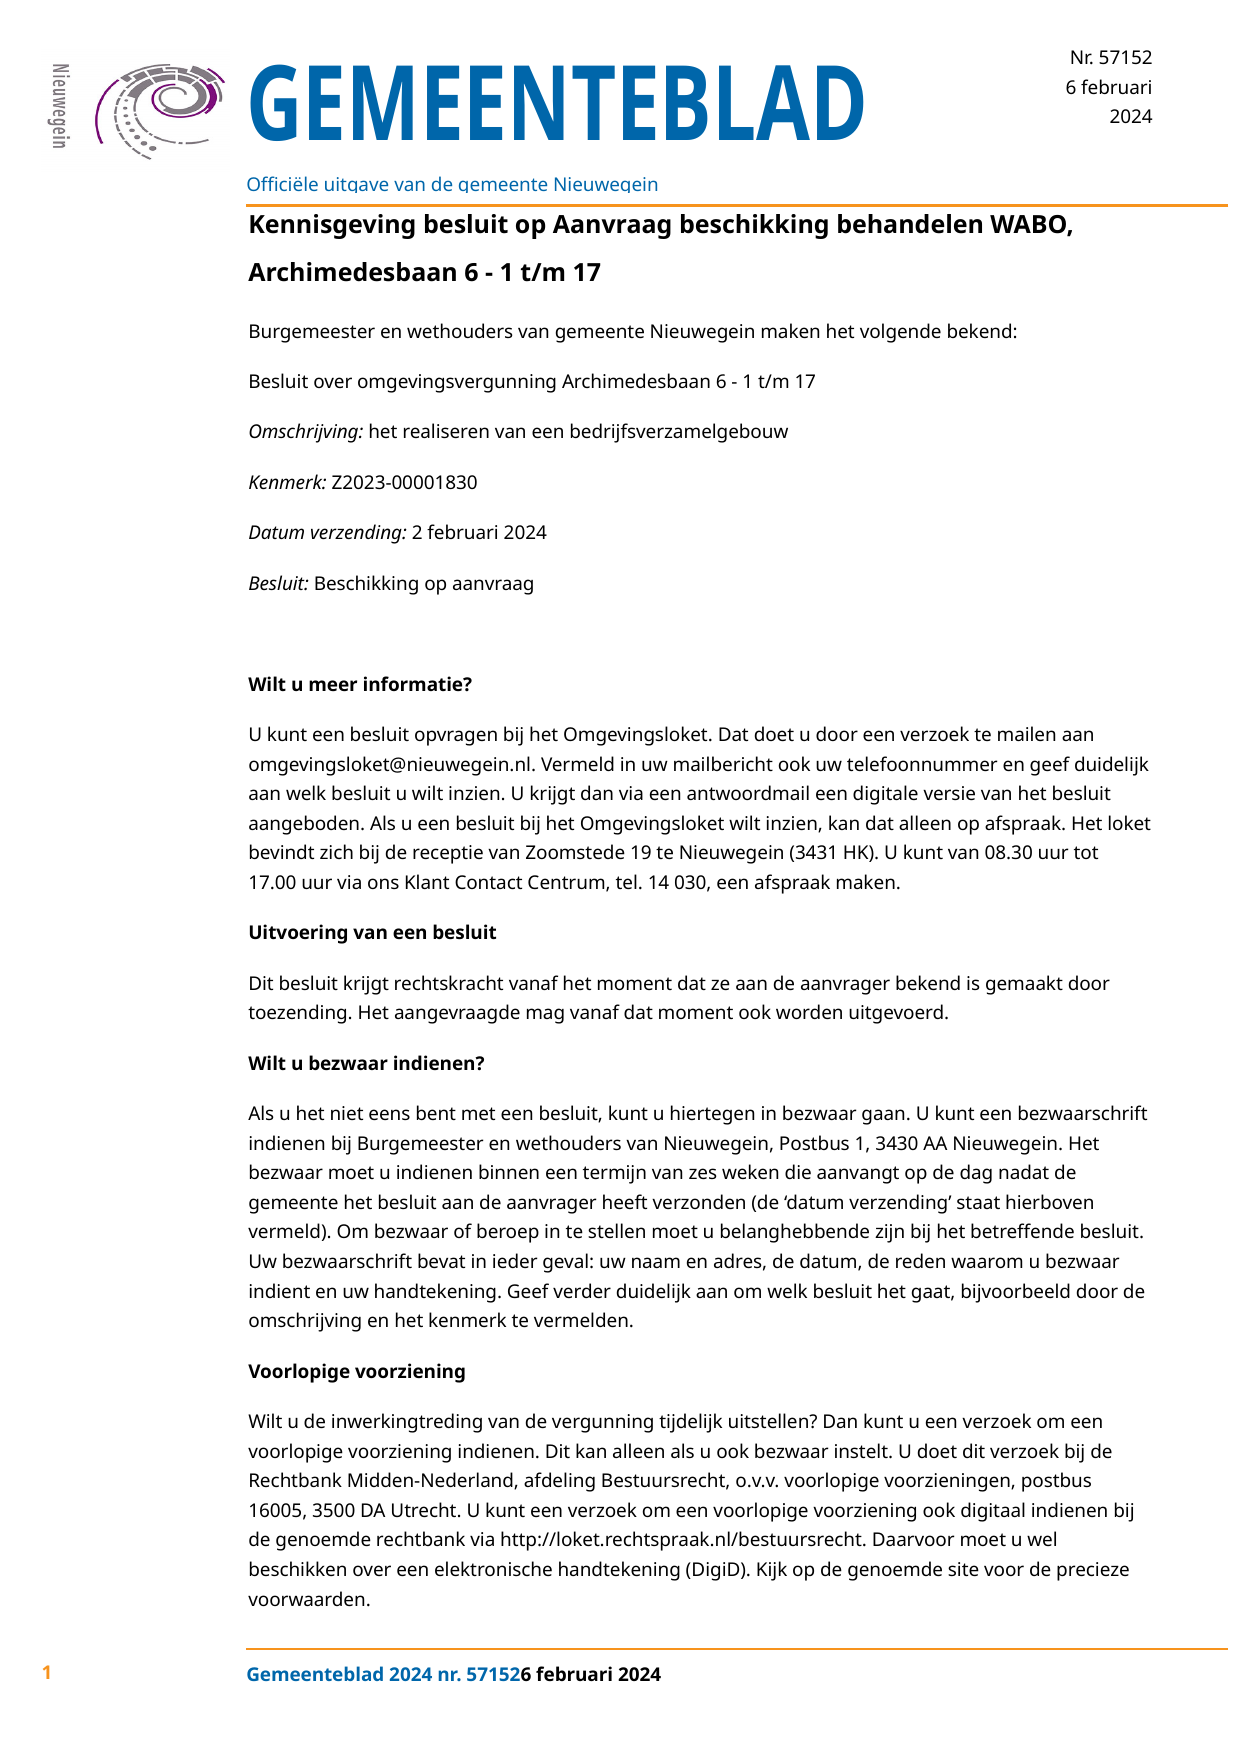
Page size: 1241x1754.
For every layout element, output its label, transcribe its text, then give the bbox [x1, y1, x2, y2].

text Burgemeester en wethouders van gemeente Nieuwegein maken het volgende bekend: [248, 318, 1152, 344]
text Kennisgeving besluit op Aanvraag beschikking behandelen WABO, Archimedesbaan 6 - 1 t/m 17 [248, 207, 1152, 288]
text Dit besluit krijgt rechtskracht vanaf het moment dat ze aan de aanvrager bekend is gemaakt door toezending. Het aangevraagde mag vanaf dat moment ook worden uitgevoerd. [248, 970, 1152, 1025]
picture [41, 47, 231, 172]
text Voorlopige voorziening [248, 1358, 1152, 1384]
text Besluit over omgevingsvergunning Archimedesbaan 6 - 1 t/m 17 [248, 368, 1152, 394]
text Wilt u meer informatie? [248, 671, 1152, 697]
text Wilt u bezwaar indienen? [248, 1050, 1152, 1076]
text Uitvoering van een besluit [248, 919, 1152, 945]
text Kenmerk: Z2023-00001830 [248, 469, 1152, 495]
text Wilt u de inwerkingtreding van de vergunning tijdelijk uitstellen? Dan kunt u een verzoek om een voorlopige voorziening indienen. Dit kan alleen als u ook bezwaar instelt. U doet dit verzoek bij de Rechtbank Midden-Nederland, afdeling Bestuursrecht, o.v.v. voorlopige voorzieningen, postbus 16005, 3500 DA Utrecht. U kunt een verzoek om een voorlopige voorziening ook digitaal indienen bij de genoemde rechtbank via http://loket.rechtspraak.nl/bestuursrecht. Daarvoor moet u wel beschikken over een elektronische handtekening (DigiD). Kijk op de genoemde site voor de precieze voorwaarden. [248, 1408, 1152, 1612]
text Besluit: Beschikking op aanvraag [248, 570, 1152, 596]
text Datum verzending: 2 februari 2024 [248, 519, 1152, 545]
text U kunt een besluit opvragen bij het Omgevingsloket. Dat doet u door een verzoek te mailen aan omgevingsloket@nieuwegein.nl. Vermeld in uw mailbericht ook uw telefoonnummer en geef duidelijk aan welk besluit u wilt inzien. U krijgt dan via een antwoordmail een digitale versie van het besluit aangeboden. Als u een besluit bij het Omgevingsloket wilt inzien, kan dat alleen op afspraak. Het loket bevindt zich bij de receptie van Zoomstede 19 te Nieuwegein (3431 HK). U kunt van 08.30 uur tot 17.00 uur via ons Klant Contact Centrum, tel. 14 030, een afspraak maken. [248, 721, 1152, 895]
text Als u het niet eens bent met een besluit, kunt u hiertegen in bezwaar gaan. U kunt een bezwaarschrift indienen bij Burgemeester en wethouders van Nieuwegein, Postbus 1, 3430 AA Nieuwegein. Het bezwaar moet u indienen binnen een termijn van zes weken die aanvangt op de dag nadat de gemeente het besluit aan de aanvrager heeft verzonden (de ‘datum verzending’ staat hierboven vermeld). Om bezwaar of beroep in te stellen moet u belanghebbende zijn bij het betreffende besluit. Uw bezwaarschrift bevat in ieder geval: uw naam en adres, de datum, de reden waarom u bezwaar indient en uw handtekening. Geef verder duidelijk aan om welk besluit het gaat, bijvoorbeeld door de omschrijving en het kenmerk te vermelden. [248, 1100, 1152, 1333]
text Omschrijving: het realiseren van een bedrijfsverzamelgebouw [248, 419, 1152, 444]
